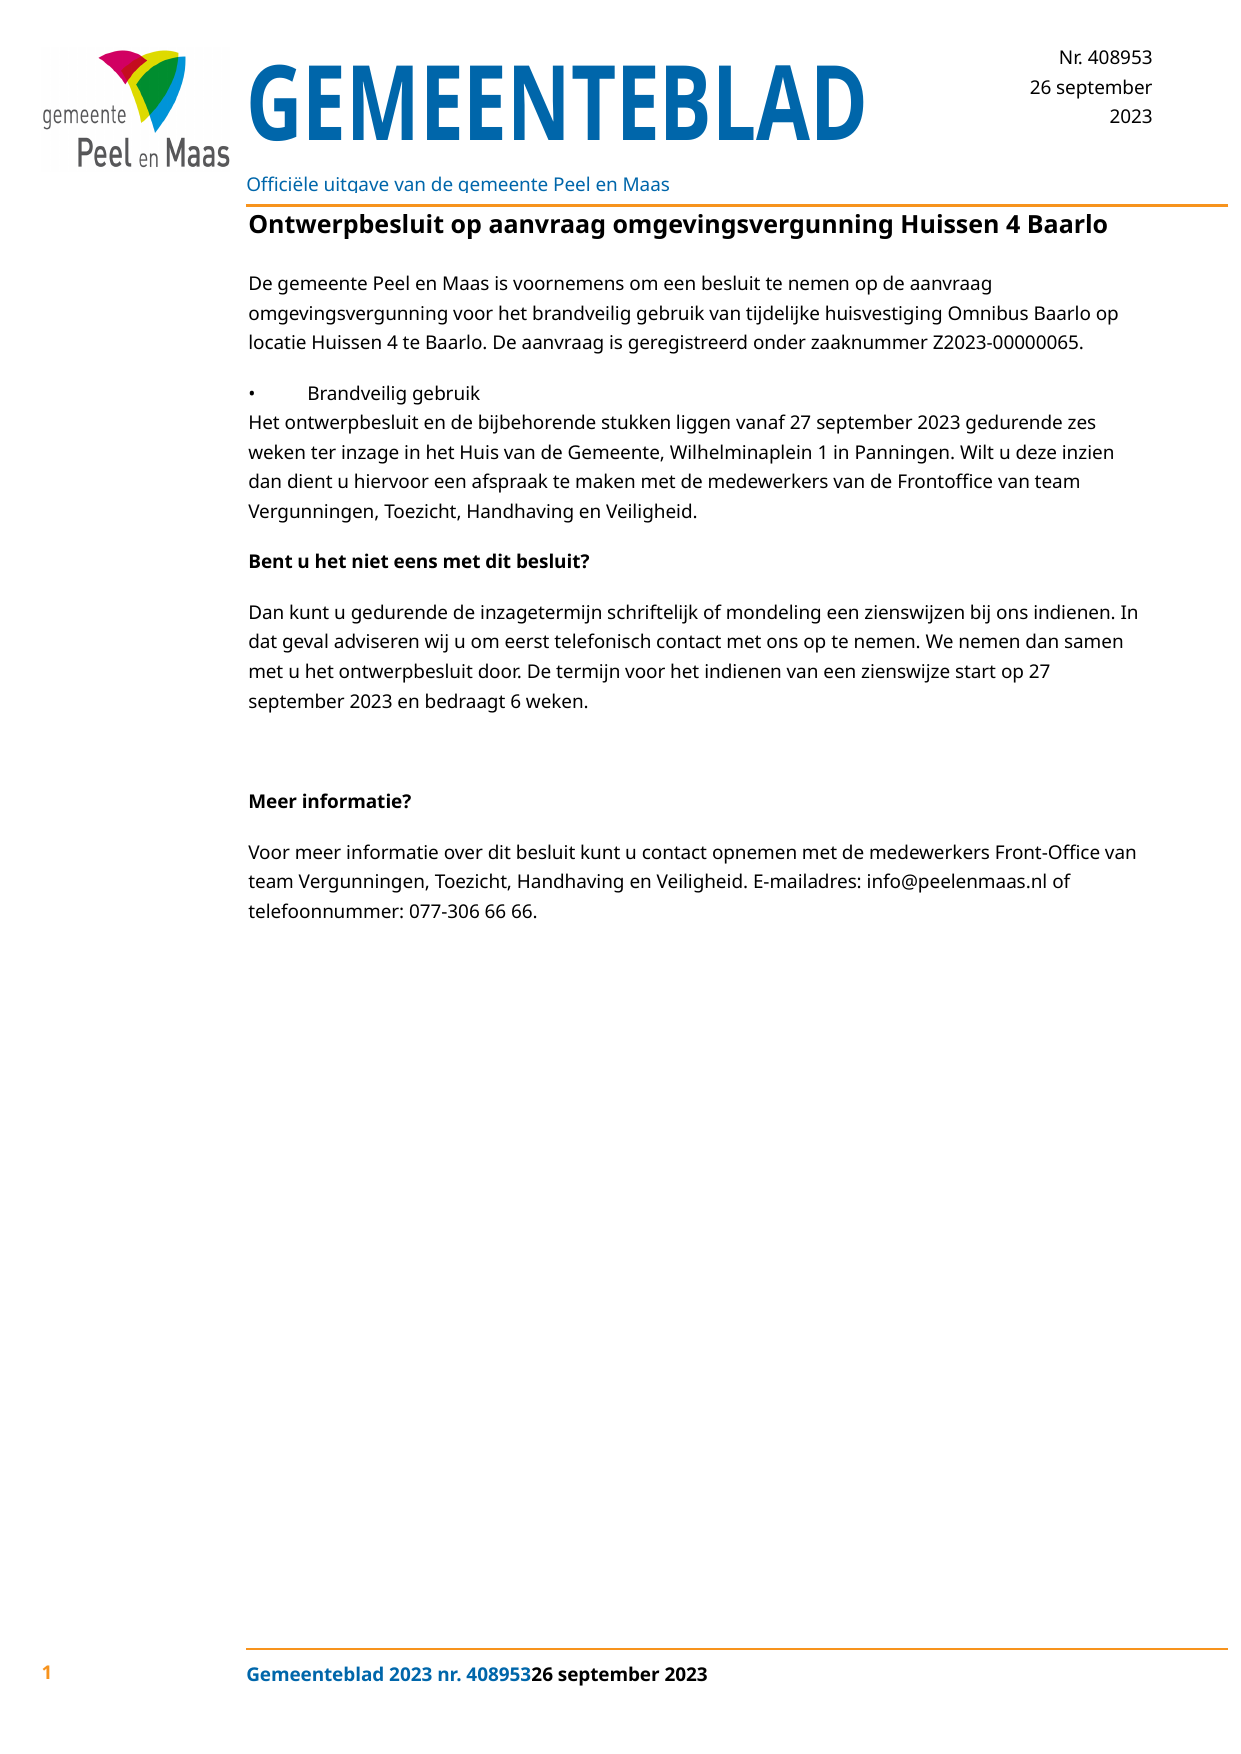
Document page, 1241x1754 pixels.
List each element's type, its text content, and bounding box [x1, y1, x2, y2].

text De gemeente Peel en Maas is voornemens om een besluit te nemen op de aanvraag omgevingsvergunning voor het brandveilig gebruik van tijdelijke huisvestiging Omnibus Baarlo op locatie Huissen 4 te Baarlo. De aanvraag is geregistreerd onder zaaknummer Z2023-00000065. [248, 270, 1152, 355]
text Ontwerpbesluit op aanvraag omgevingsvergunning Huissen 4 Baarlo [248, 207, 1152, 241]
text Dan kunt u gedurende de inzagetermijn schriftelijk of mondeling een zienswijzen bij ons indienen. In dat geval adviseren wij u om eerst telefonisch contact met ons op te nemen. We nemen dan samen met u het ontwerpbesluit door. De termijn voor het indienen van een zienswijze start op 27 september 2023 en bedraagt 6 weken. [248, 599, 1152, 713]
text Bent u het niet eens met dit besluit? [248, 549, 1152, 574]
text Voor meer informatie over dit besluit kunt u contact opnemen met de medewerkers Front-Office van team Vergunningen, Toezicht, Handhaving en Veiligheid. E-mailadres: info@peelenmaas.nl of telefoonnummer: 077-306 66 66. [248, 839, 1152, 924]
list Brandveilig gebruik [248, 380, 1152, 406]
text Meer informatie? [248, 789, 1152, 814]
text Het ontwerpbesluit en de bijbehorende stukken liggen vanaf 27 september 2023 gedurende zes weken ter inzage in het Huis van de Gemeente, Wilhelminaplein 1 in Panningen. Wilt u deze inzien dan dient u hiervoor een afspraak te maken met de medewerkers van de Frontoffice van team Vergunningen, Toezicht, Handhaving en Veiligheid. [248, 409, 1152, 524]
picture [41, 47, 231, 172]
